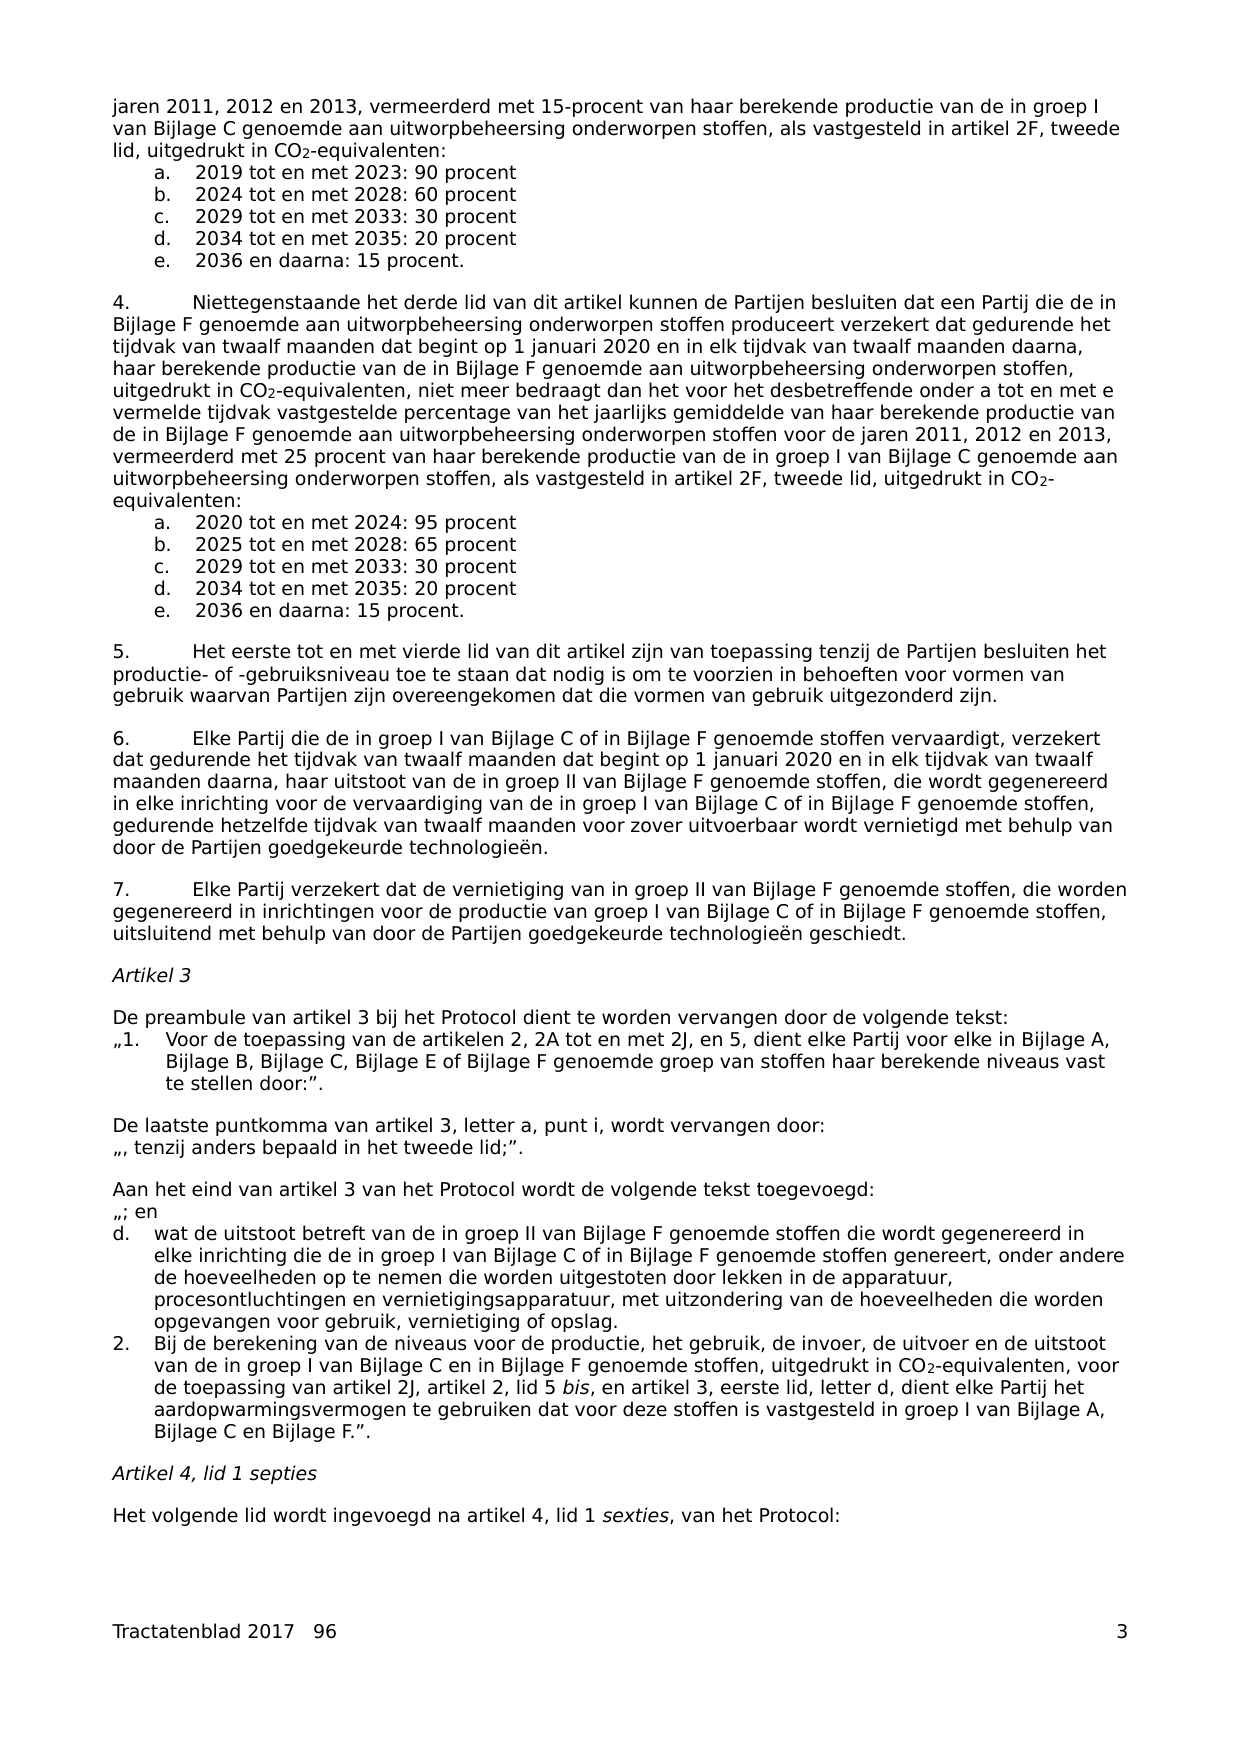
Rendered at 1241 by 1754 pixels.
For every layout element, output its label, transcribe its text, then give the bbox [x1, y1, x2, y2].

text 4. Niettegenstaande het derde lid van dit artikel kunnen de Partijen besluiten dat een Partij die de in Bijlage F genoemde aan uitworpbeheersing onderworpen stoffen produceert verzekert dat gedurende het tijdvak van twaalf maanden dat begint op 1 januari 2020 en in elk tijdvak van twaalf maanden daarna, haar berekende productie van de in Bijlage F genoemde aan uitworpbeheersing onderworpen stoffen, uitgedrukt in CO2-equivalenten, niet meer bedraagt dan het voor het desbetreffende onder a tot en met e vermelde tijdvak vastgestelde percentage van het jaarlijks gemiddelde van haar berekende productie van de in Bijlage F genoemde aan uitworpbeheersing onderworpen stoffen voor de jaren 2011, 2012 en 2013, vermeerderd met 25 procent van haar berekende productie van de in groep I van Bijlage C genoemde aan uitworpbeheersing onderworpen stoffen, als vastgesteld in artikel 2F, tweede lid, uitgedrukt in CO2-equivalenten: [112, 292, 1128, 512]
text Artikel 3 [112, 965, 1128, 987]
text „1. Voor de toepassing van de artikelen 2, 2A tot en met 2J, en 5, dient elke Partij voor elke in Bijlage A, Bijlage B, Bijlage C, Bijlage E of Bijlage F genoemde groep van stoffen haar berekende niveaus vast te stellen door:”. [112, 1029, 1128, 1095]
text „, tenzij anders bepaald in het tweede lid;”. [112, 1137, 1128, 1159]
text e. 2036 en daarna: 15 procent. [153, 250, 1128, 272]
text e. 2036 en daarna: 15 procent. [153, 599, 1128, 621]
text 5. Het eerste tot en met vierde lid van dit artikel zijn van toepassing tenzij de Partijen besluiten het productie- of -gebruiksniveau toe te staan dat nodig is om te voorzien in behoeften voor vormen van gebruik waarvan Partijen zijn overeengekomen dat die vormen van gebruik uitgezonderd zijn. [112, 641, 1128, 707]
text d. 2034 tot en met 2035: 20 procent [153, 228, 1128, 250]
text a. 2019 tot en met 2023: 90 procent [153, 162, 1128, 184]
text Aan het eind van artikel 3 van het Protocol wordt de volgende tekst toegevoegd: [112, 1179, 1128, 1201]
text „; en [112, 1201, 1128, 1223]
text 2. Bij de berekening van de niveaus voor de productie, het gebruik, de invoer, de uitvoer en de uitstoot van de in groep I van Bijlage C en in Bijlage F genoemde stoffen, uitgedrukt in CO2-equivalenten, voor de toepassing van artikel 2J, artikel 2, lid 5 bis, en artikel 3, eerste lid, letter d, dient elke Partij het aardopwarmingsvermogen te gebruiken dat voor deze stoffen is vastgesteld in groep I van Bijlage A, Bijlage C en Bijlage F.”. [112, 1333, 1128, 1443]
text De preambule van artikel 3 bij het Protocol dient te worden vervangen door de volgende tekst: [112, 1007, 1128, 1029]
text 7. Elke Partij verzekert dat de vernietiging van in groep II van Bijlage F genoemde stoffen, die worden gegenereerd in inrichtingen voor de productie van groep I van Bijlage C of in Bijlage F genoemde stoffen, uitsluitend met behulp van door de Partijen goedgekeurde technologieën geschiedt. [112, 879, 1128, 945]
text d. 2034 tot en met 2035: 20 procent [153, 577, 1128, 599]
text 6. Elke Partij die de in groep I van Bijlage C of in Bijlage F genoemde stoffen vervaardigt, verzekert dat gedurende het tijdvak van twaalf maanden dat begint op 1 januari 2020 en in elk tijdvak van twaalf maanden daarna, haar uitstoot van de in groep II van Bijlage F genoemde stoffen, die wordt gegenereerd in elke inrichting voor de vervaardiging van de in groep I van Bijlage C of in Bijlage F genoemde stoffen, gedurende hetzelfde tijdvak van twaalf maanden voor zover uitvoerbaar wordt vernietigd met behulp van door de Partijen goedgekeurde technologieën. [112, 727, 1128, 859]
text a. 2020 tot en met 2024: 95 procent [153, 512, 1128, 533]
text c. 2029 tot en met 2033: 30 procent [153, 556, 1128, 577]
text d. wat de uitstoot betreft van de in groep II van Bijlage F genoemde stoffen die wordt gegenereerd in elke inrichting die de in groep I van Bijlage C of in Bijlage F genoemde stoffen genereert, onder andere de hoeveelheden op te nemen die worden uitgestoten door lekken in de apparatuur, procesontluchtingen en vernietigingsapparatuur, met uitzondering van de hoeveelheden die worden opgevangen voor gebruik, vernietiging of opslag. [112, 1223, 1128, 1333]
text b. 2024 tot en met 2028: 60 procent [153, 184, 1128, 206]
text jaren 2011, 2012 en 2013, vermeerderd met 15-procent van haar berekende productie van de in groep I van Bijlage C genoemde aan uitworpbeheersing onderworpen stoffen, als vastgesteld in artikel 2F, tweede lid, uitgedrukt in CO2-equivalenten: [112, 96, 1128, 162]
text Artikel 4, lid 1 septies [112, 1463, 1128, 1485]
text c. 2029 tot en met 2033: 30 procent [153, 206, 1128, 228]
text b. 2025 tot en met 2028: 65 procent [153, 533, 1128, 556]
text De laatste puntkomma van artikel 3, letter a, punt i, wordt vervangen door: [112, 1115, 1128, 1137]
text Het volgende lid wordt ingevoegd na artikel 4, lid 1 sexties, van het Protocol: [112, 1505, 1128, 1527]
